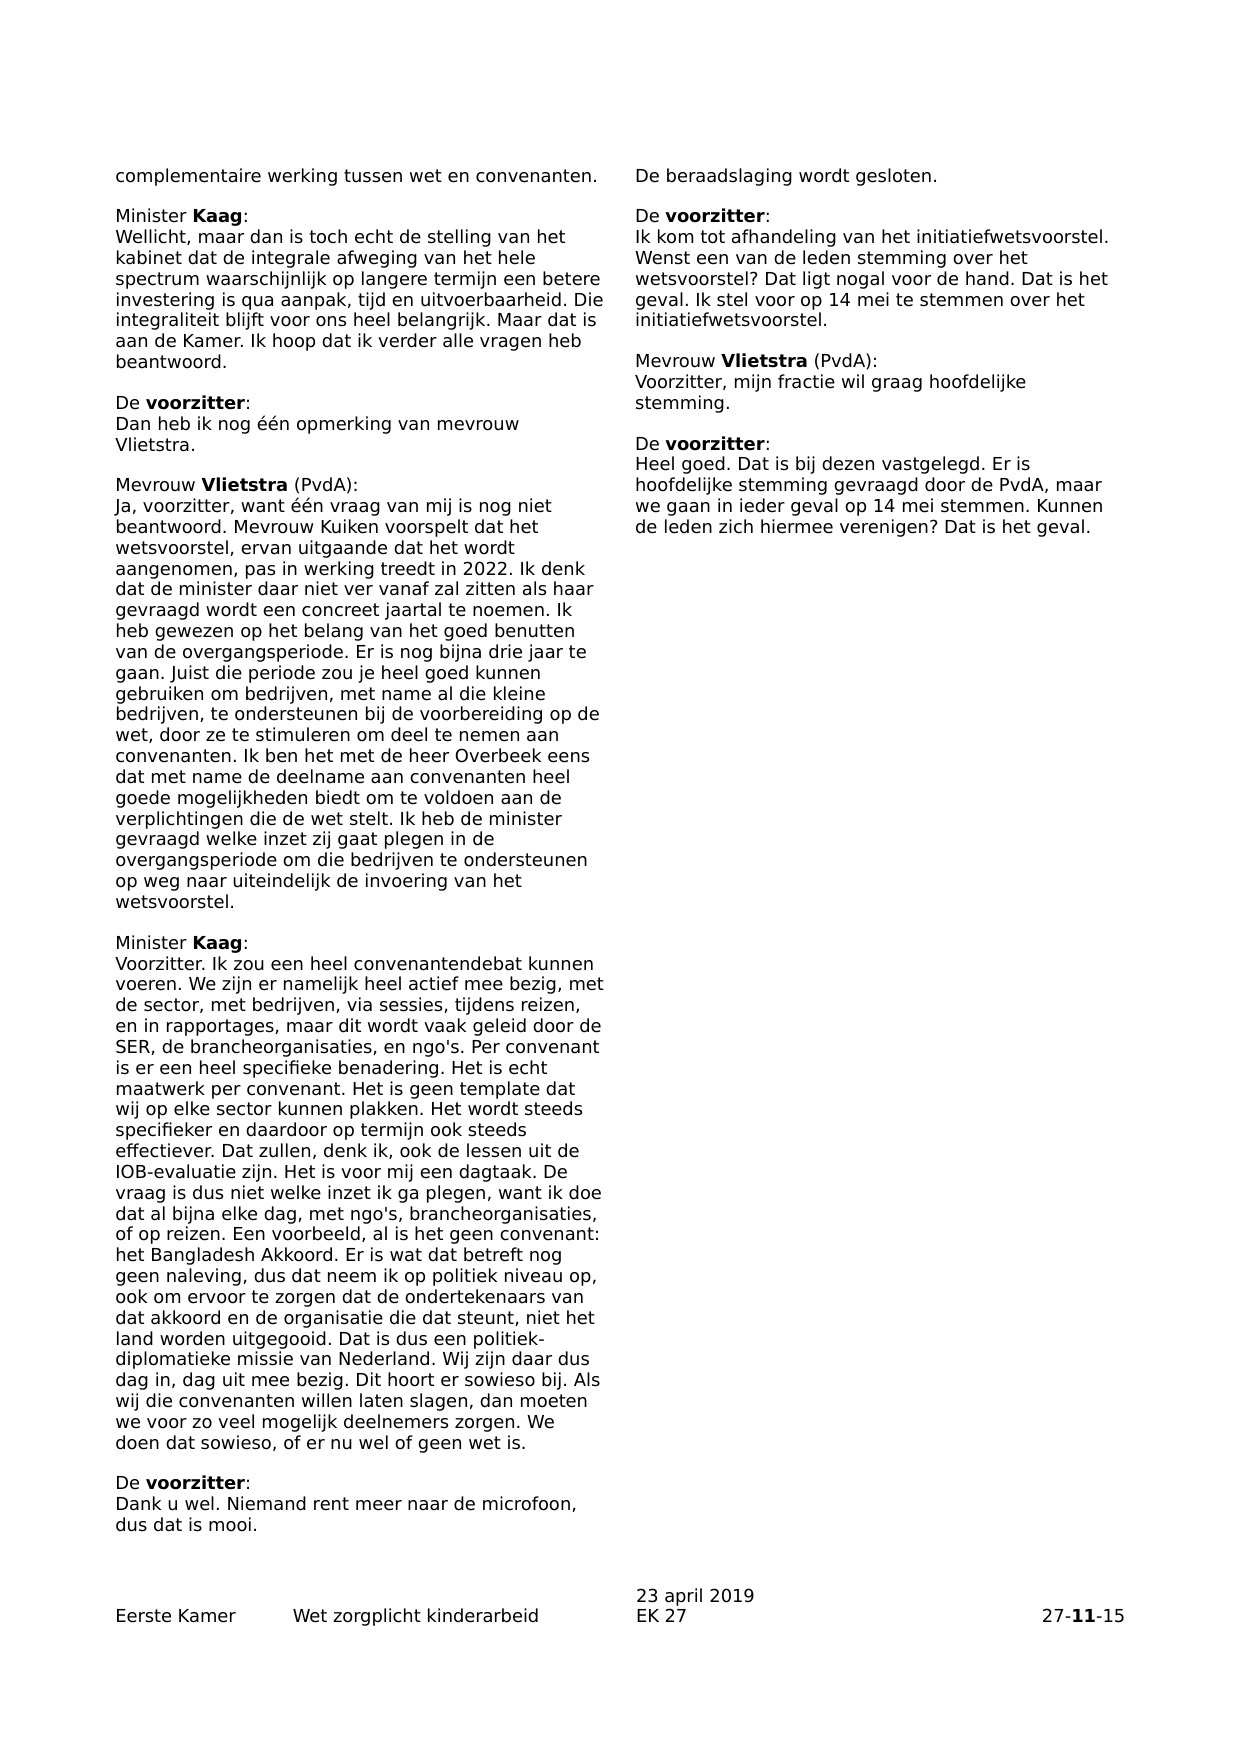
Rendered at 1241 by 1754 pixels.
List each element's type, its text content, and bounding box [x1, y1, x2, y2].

text Mevrouw Vlietstra (PvdA): [115, 475, 605, 496]
text De voorzitter: [115, 1473, 605, 1494]
text Ik kom tot afhandeling van het initiatiefwetsvoorstel. Wenst een van de leden stemming over het wetsvoorstel? Dat ligt nogal voor de hand. Dat is het geval. Ik stel voor op 14 mei te stemmen over het initiatiefwetsvoorstel. [635, 227, 1125, 331]
text complementaire werking tussen wet en convenanten. [115, 165, 605, 186]
text De beraadslaging wordt gesloten. [635, 165, 1125, 186]
text De voorzitter: [115, 393, 605, 413]
text Dank u wel. Niemand rent meer naar de microfoon, dus dat is mooi. [115, 1494, 605, 1536]
text De voorzitter: [635, 206, 1125, 227]
text Ja, voorzitter, want één vraag van mij is nog niet beantwoord. Mevrouw Kuiken voorspelt dat het wetsvoorstel, ervan uitgaande dat het wordt aangenomen, pas in werking treedt in 2022. Ik denk dat de minister daar niet ver vanaf zal zitten als haar gevraagd wordt een concreet jaartal te noemen. Ik heb gewezen op het belang van het goed benutten van de overgangsperiode. Er is nog bijna drie jaar te gaan. Juist die periode zou je heel goed kunnen gebruiken om bedrijven, met name al die kleine bedrijven, te ondersteunen bij de voorbereiding op de wet, door ze te stimuleren om deel te nemen aan convenanten. Ik ben het met de heer Overbeek eens dat met name de deelname aan convenanten heel goede mogelijkheden biedt om te voldoen aan de verplichtingen die de wet stelt. Ik heb de minister gevraagd welke inzet zij gaat plegen in de overgangsperiode om die bedrijven te ondersteunen op weg naar uiteindelijk de invoering van het wetsvoorstel. [115, 496, 605, 912]
text Heel goed. Dat is bij dezen vastgelegd. Er is hoofdelijke stemming gevraagd door de PvdA, maar we gaan in ieder geval op 14 mei stemmen. Kunnen de leden zich hiermee verenigen? Dat is het geval. [635, 454, 1125, 537]
text Wellicht, maar dan is toch echt de stelling van het kabinet dat de integrale afweging van het hele spectrum waarschijnlijk op langere termijn een betere investering is qua aanpak, tijd en uitvoerbaarheid. Die integraliteit blijft voor ons heel belangrijk. Maar dat is aan de Kamer. Ik hoop dat ik verder alle vragen heb beantwoord. [115, 227, 605, 373]
text Mevrouw Vlietstra (PvdA): [635, 351, 1125, 372]
text Minister Kaag: [115, 932, 605, 953]
text Voorzitter, mijn fractie wil graag hoofdelijke stemming. [635, 372, 1125, 413]
text Minister Kaag: [115, 206, 605, 227]
text Dan heb ik nog één opmerking van mevrouw Vlietstra. [115, 413, 605, 455]
text Voorzitter. Ik zou een heel convenantendebat kunnen voeren. We zijn er namelijk heel actief mee bezig, met de sector, met bedrijven, via sessies, tijdens reizen, en in rapportages, maar dit wordt vaak geleid door de SER, de brancheorganisaties, en ngo's. Per convenant is er een heel specifieke benadering. Het is echt maatwerk per convenant. Het is geen template dat wij op elke sector kunnen plakken. Het wordt steeds specifieker en daardoor op termijn ook steeds effectiever. Dat zullen, denk ik, ook de lessen uit de IOB-evaluatie zijn. Het is voor mij een dagtaak. De vraag is dus niet welke inzet ik ga plegen, want ik doe dat al bijna elke dag, met ngo's, brancheorganisaties, of op reizen. Een voorbeeld, al is het geen convenant: het Bangladesh Akkoord. Er is wat dat betreft nog geen naleving, dus dat neem ik op politiek niveau op, ook om ervoor te zorgen dat de ondertekenaars van dat akkoord en de organisatie die dat steunt, niet het land worden uitgegooid. Dat is dus een politiek-diplomatieke missie van Nederland. Wij zijn daar dus dag in, dag uit mee bezig. Dit hoort er sowieso bij. Als wij die convenanten willen laten slagen, dan moeten we voor zo veel mogelijk deelnemers zorgen. We doen dat sowieso, of er nu wel of geen wet is. [115, 953, 605, 1453]
text De voorzitter: [635, 433, 1125, 454]
